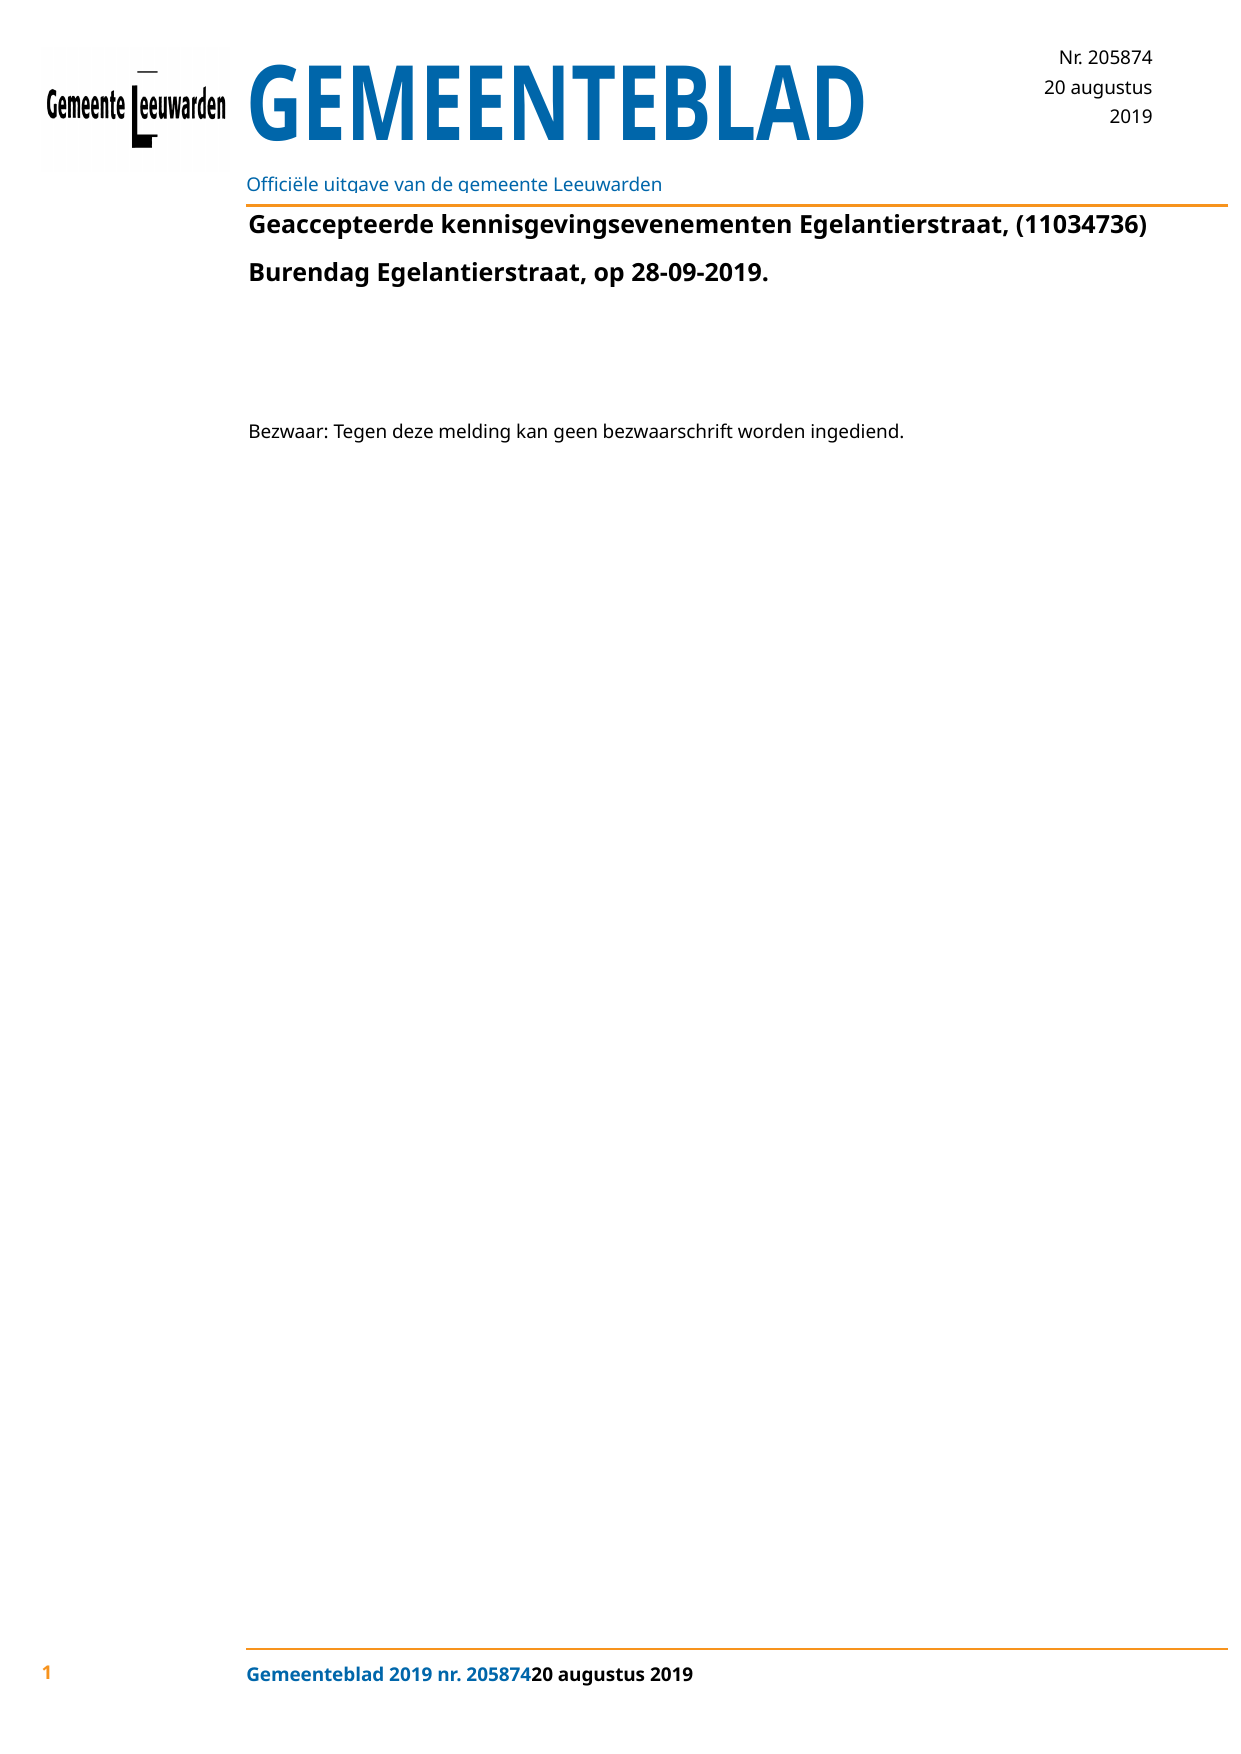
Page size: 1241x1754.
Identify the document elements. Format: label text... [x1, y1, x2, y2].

picture [41, 47, 231, 172]
text Bezwaar: Tegen deze melding kan geen bezwaarschrift worden ingediend. [248, 419, 1152, 444]
text Geaccepteerde kennisgevingsevenementen Egelantierstraat, (11034736) Burendag Egelantierstraat, op 28-09-2019. [248, 207, 1152, 288]
